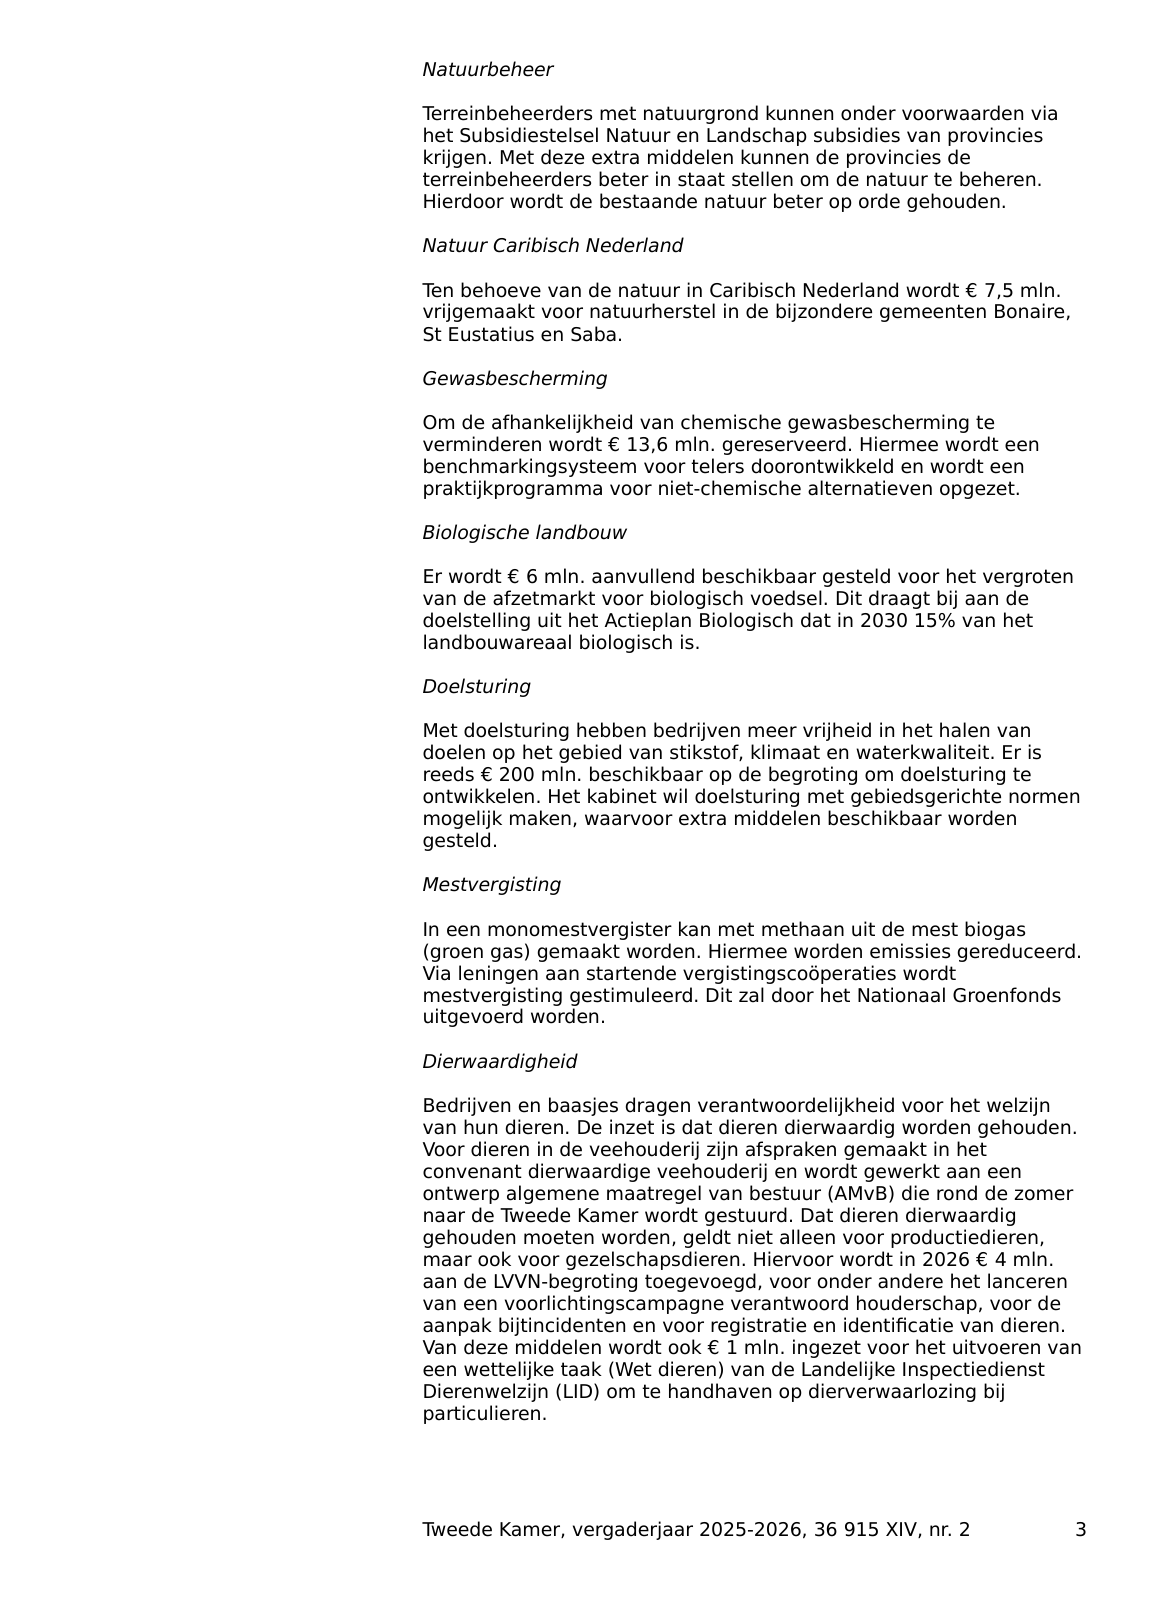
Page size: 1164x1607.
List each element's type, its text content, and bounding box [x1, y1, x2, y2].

subtitle Dierwaardigheid [422, 1051, 1087, 1073]
text Ten behoeve van de natuur in Caribisch Nederland wordt € 7,5 mln. vrijgemaakt voor natuurherstel in de bijzondere gemeenten Bonaire, St Eustatius en Saba. [422, 279, 1087, 345]
text Er wordt € 6 mln. aanvullend beschikbaar gesteld voor het vergroten van de afzetmarkt voor biologisch voedsel. Dit draagt bij aan de doelstelling uit het Actieplan Biologisch dat in 2030 15% van het landbouwareaal biologisch is. [422, 566, 1087, 654]
subtitle Natuurbeheer [422, 59, 1087, 81]
text Met doelsturing hebben bedrijven meer vrijheid in het halen van doelen op het gebied van stikstof, klimaat en waterkwaliteit. Er is reeds € 200 mln. beschikbaar op de begroting om doelsturing te ontwikkelen. Het kabinet wil doelsturing met gebiedsgerichte normen mogelijk maken, waarvoor extra middelen beschikbaar worden gesteld. [422, 720, 1087, 852]
subtitle Natuur Caribisch Nederland [422, 235, 1087, 257]
text Terreinbeheerders met natuurgrond kunnen onder voorwaarden via het Subsidiestelsel Natuur en Landschap subsidies van provincies krijgen. Met deze extra middelen kunnen de provincies de terreinbeheerders beter in staat stellen om de natuur te beheren. Hierdoor wordt de bestaande natuur beter op orde gehouden. [422, 103, 1087, 213]
text Om de afhankelijkheid van chemische gewasbescherming te verminderen wordt € 13,6 mln. gereserveerd. Hiermee wordt een benchmarkingsysteem voor telers doorontwikkeld en wordt een praktijkprogramma voor niet-chemische alternatieven opgezet. [422, 412, 1087, 500]
subtitle Gewasbescherming [422, 368, 1087, 389]
text Bedrijven en baasjes dragen verantwoordelijkheid voor het welzijn van hun dieren. De inzet is dat dieren dierwaardig worden gehouden. Voor dieren in de veehouderij zijn afspraken gemaakt in het convenant dierwaardige veehouderij en wordt gewerkt aan een ontwerp algemene maatregel van bestuur (AMvB) die rond de zomer naar de Tweede Kamer wordt gestuurd. Dat dieren dierwaardig gehouden moeten worden, geldt niet alleen voor productiedieren, maar ook voor gezelschapsdieren. Hiervoor wordt in 2026 € 4 mln. aan de LVVN-begroting toegevoegd, voor onder andere het lanceren van een voorlichtingscampagne verantwoord houderschap, voor de aanpak bijtincidenten en voor registratie en identificatie van dieren. Van deze middelen wordt ook € 1 mln. ingezet voor het uitvoeren van een wettelijke taak (Wet dieren) van de Landelijke Inspectiedienst Dierenwelzijn (LID) om te handhaven op dierverwaarlozing bij particulieren. [422, 1095, 1087, 1424]
text In een monomestvergister kan met methaan uit de mest biogas (groen gas) gemaakt worden. Hiermee worden emissies gereduceerd. Via leningen aan startende vergistingscoöperaties wordt mestvergisting gestimuleerd. Dit zal door het Nationaal Groenfonds uitgevoerd worden. [422, 918, 1087, 1028]
subtitle Doelsturing [422, 676, 1087, 698]
subtitle Biologische landbouw [422, 522, 1087, 544]
subtitle Mestvergisting [422, 874, 1087, 896]
